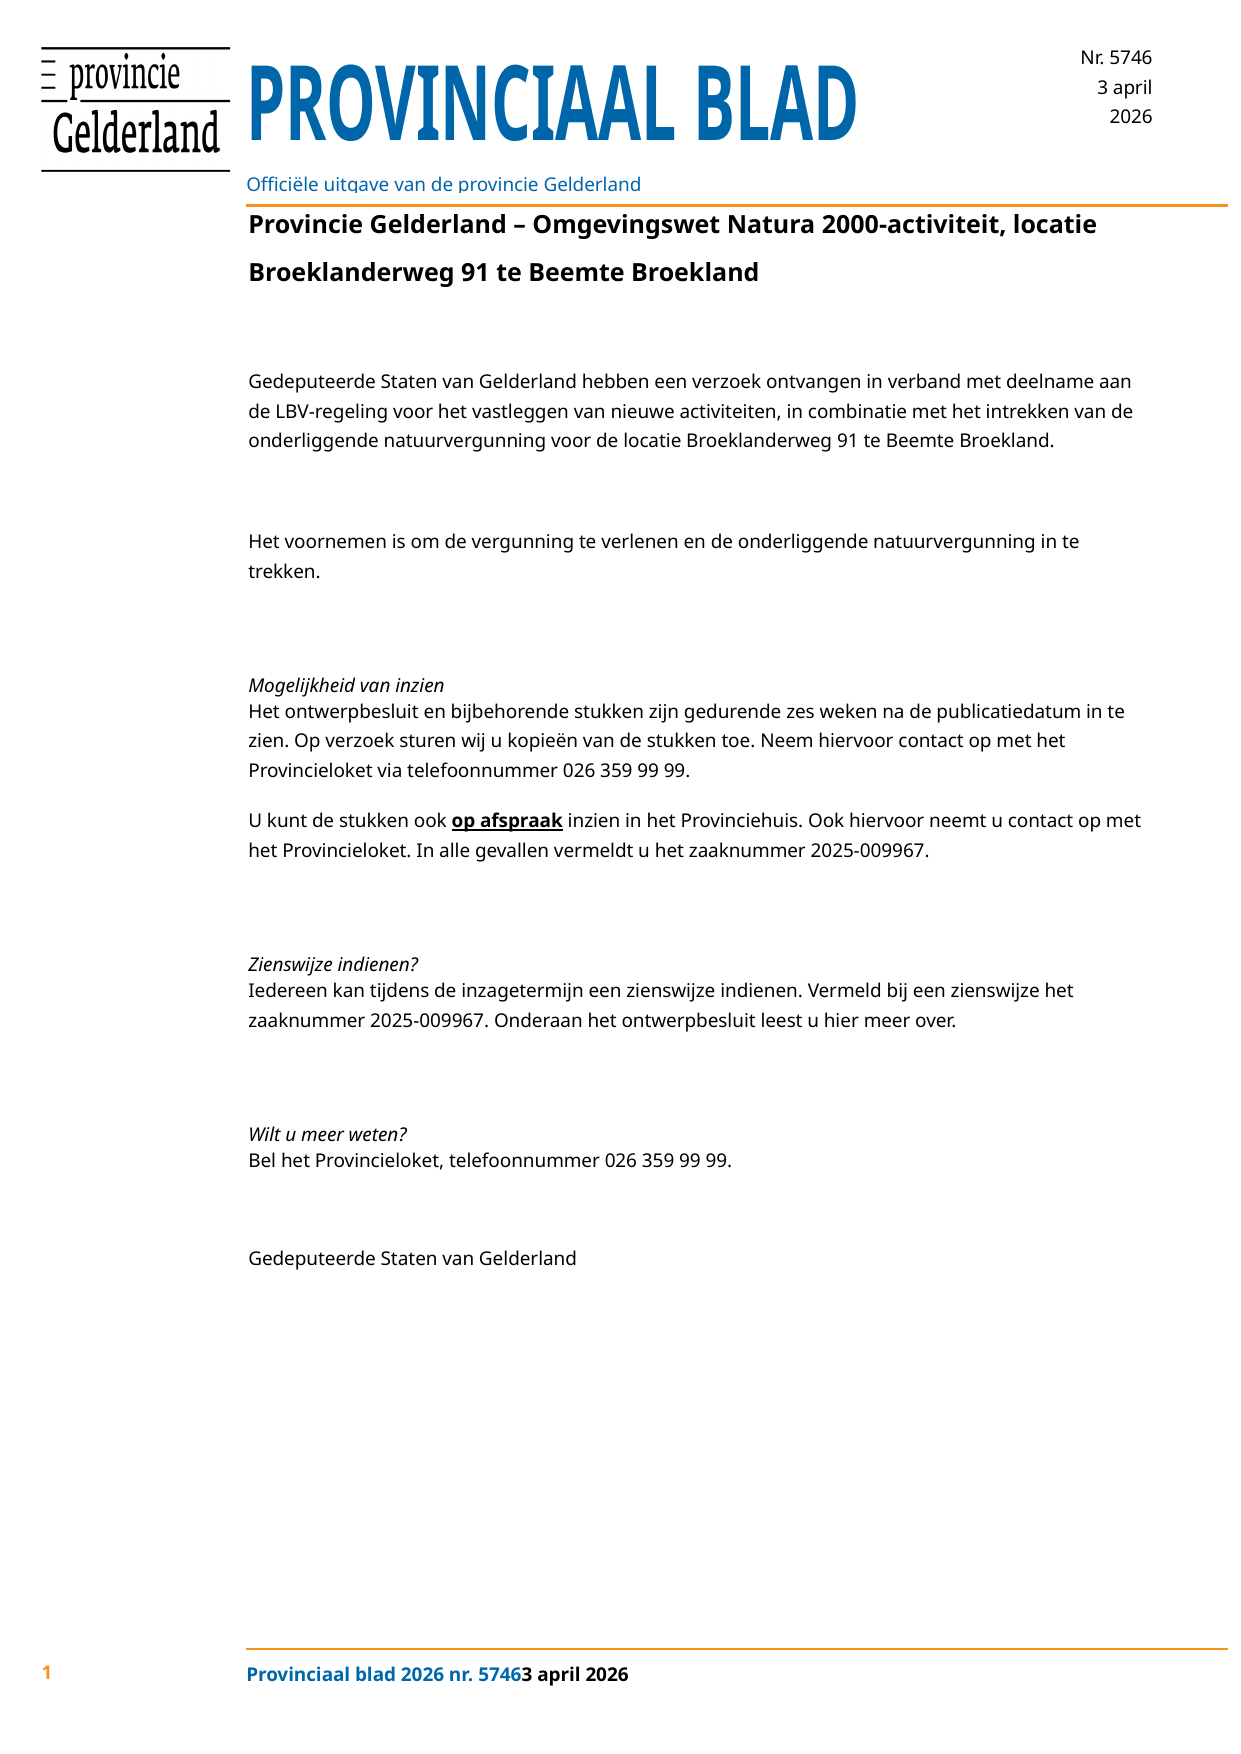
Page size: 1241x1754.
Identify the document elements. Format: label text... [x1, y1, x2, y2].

text U kunt de stukken ook op afspraak inzien in het Provinciehuis. Ook hiervoor neemt u contact op met het Provincieloket. In alle gevallen vermeldt u het zaaknummer 2025-009967. [248, 808, 1152, 863]
text Het ontwerpbesluit en bijbehorende stukken zijn gedurende zes weken na de publicatiedatum in te zien. Op verzoek sturen wij u kopieën van de stukken toe. Neem hiervoor contact op met het Provincieloket via telefoonnummer 026 359 99 99. [248, 698, 1152, 783]
text Bel het Provincieloket, telefoonnummer 026 359 99 99. [248, 1147, 1152, 1173]
text Zienswijze indienen? [248, 952, 1152, 977]
text Mogelijkheid van inzien [248, 672, 1152, 698]
text Provincie Gelderland – Omgevingswet Natura 2000-activiteit, locatie Broeklanderweg 91 te Beemte Broekland [248, 207, 1152, 288]
text Gedeputeerde Staten van Gelderland hebben een verzoek ontvangen in verband met deelname aan de LBV-regeling voor het vastleggen van nieuwe activiteiten, in combinatie met het intrekken van de onderliggende natuurvergunning voor de locatie Broeklanderweg 91 te Beemte Broekland. [248, 368, 1152, 453]
text Het voornemen is om de vergunning te verlenen en de onderliggende natuurvergunning in te trekken. [248, 528, 1152, 584]
text Iedereen kan tijdens de inzagetermijn een zienswijze indienen. Vermeld bij een zienswijze het zaaknummer 2025-009967. Onderaan het ontwerpbesluit leest u hier meer over. [248, 977, 1152, 1033]
text Wilt u meer weten? [248, 1121, 1152, 1147]
picture [41, 47, 231, 172]
text Gedeputeerde Staten van Gelderland [248, 1245, 1152, 1271]
